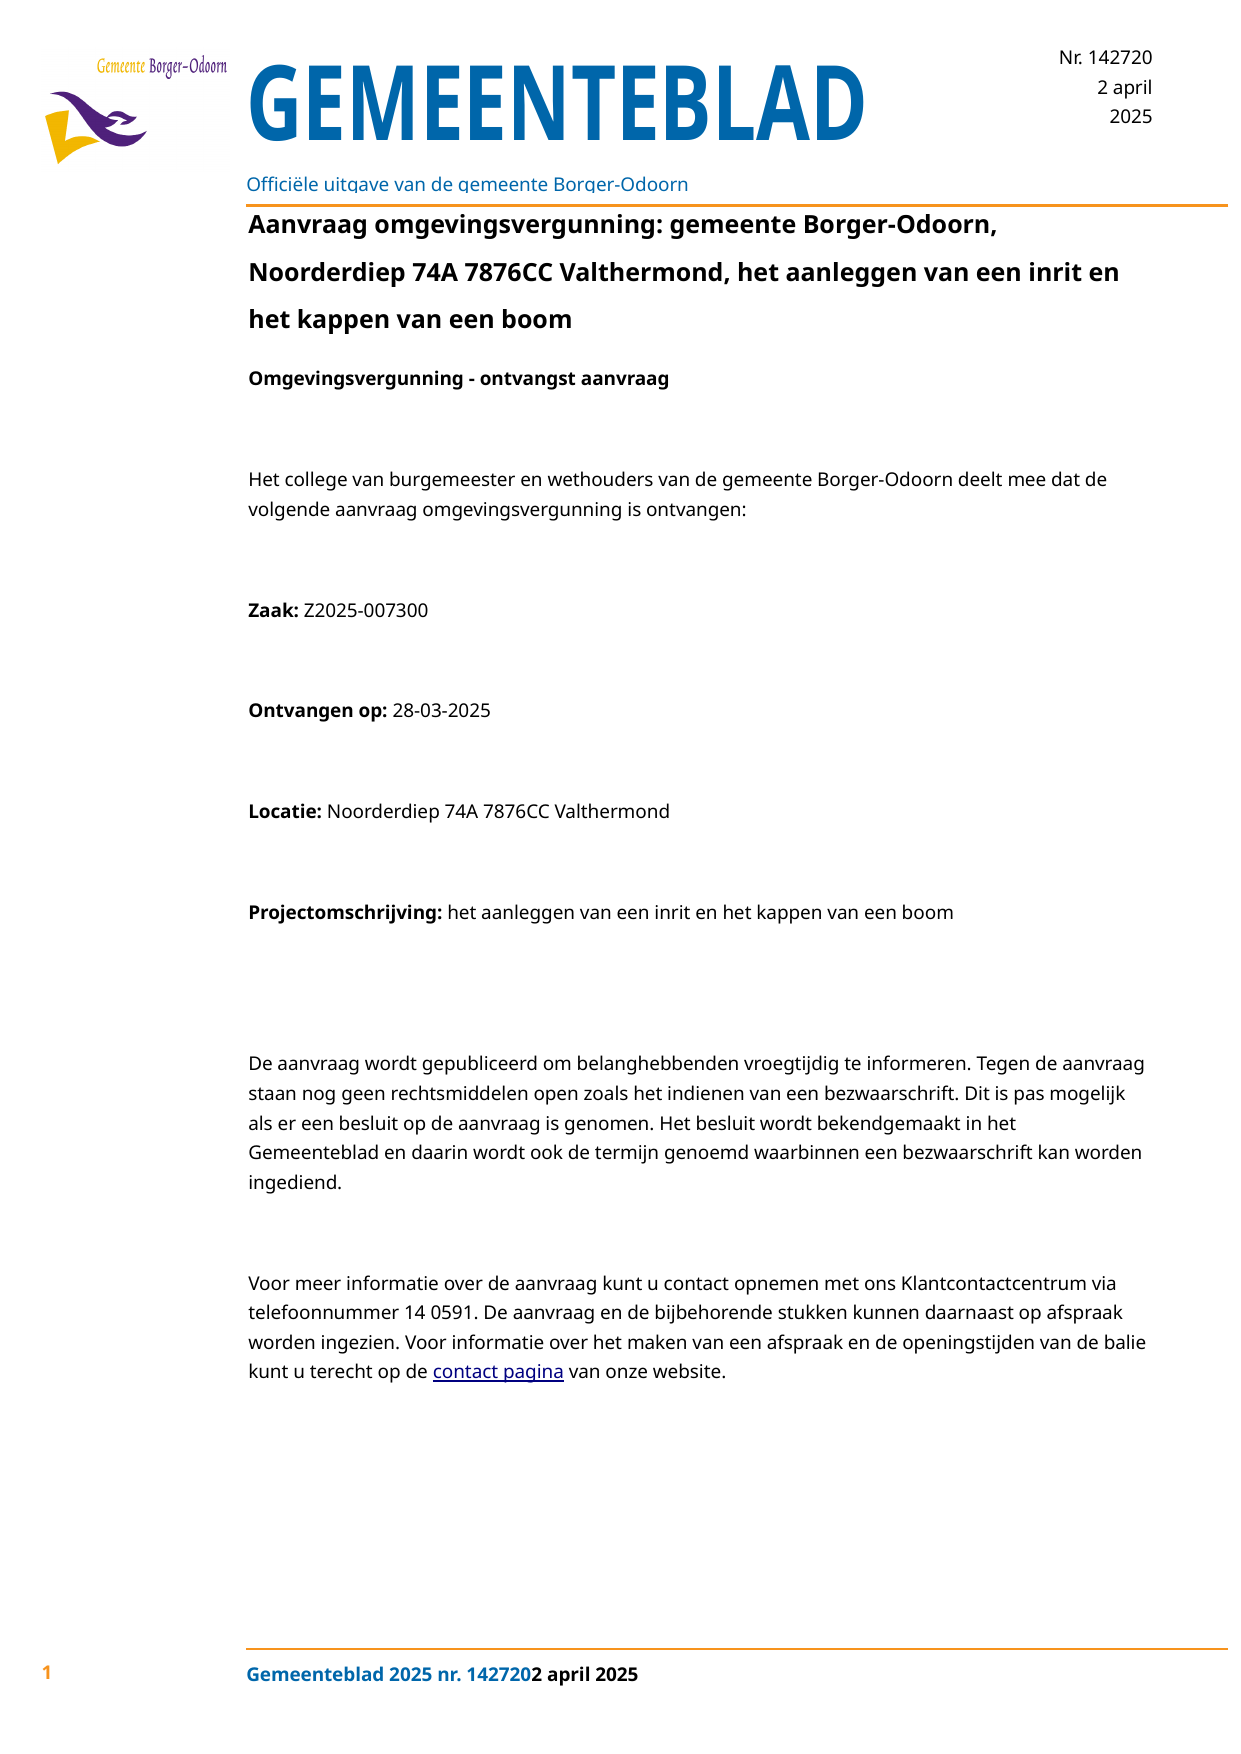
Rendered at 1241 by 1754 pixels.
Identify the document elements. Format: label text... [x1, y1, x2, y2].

picture [41, 47, 231, 172]
text Het college van burgemeester en wethouders van de gemeente Borger-Odoorn deelt mee dat de volgende aanvraag omgevingsvergunning is ontvangen: [248, 466, 1152, 522]
text De aanvraag wordt gepubliceerd om belanghebbenden vroegtijdig te informeren. Tegen de aanvraag staan nog geen rechtsmiddelen open zoals het indienen van een bezwaarschrift. Dit is pas mogelijk als er een besluit op de aanvraag is genomen. Het besluit wordt bekendgemaakt in het Gemeenteblad en daarin wordt ook de termijn genoemd waarbinnen een bezwaarschrift kan worden ingediend. [248, 1051, 1152, 1194]
text Voor meer informatie over de aanvraag kunt u contact opnemen met ons Klantcontactcentrum via telefoonnummer 14 0591. De aanvraag en de bijbehorende stukken kunnen daarnaast op afspraak worden ingezien. Voor informatie over het maken van een afspraak en de openingstijden van de balie kunt u terecht op de contact pagina van onze website. [248, 1270, 1152, 1384]
text Locatie: Noorderdiep 74A 7876CC Valthermond [248, 798, 1152, 824]
text Aanvraag omgevingsvergunning: gemeente Borger-Odoorn, Noorderdiep 74A 7876CC Valthermond, het aanleggen van een inrit en het kappen van een boom [248, 207, 1152, 336]
text Ontvangen op: 28-03-2025 [248, 698, 1152, 723]
text Omgevingsvergunning - ontvangst aanvraag [248, 366, 1152, 391]
text Projectomschrijving: het aanleggen van een inrit en het kappen van een boom [248, 899, 1152, 925]
text Zaak: Z2025-007300 [248, 597, 1152, 622]
